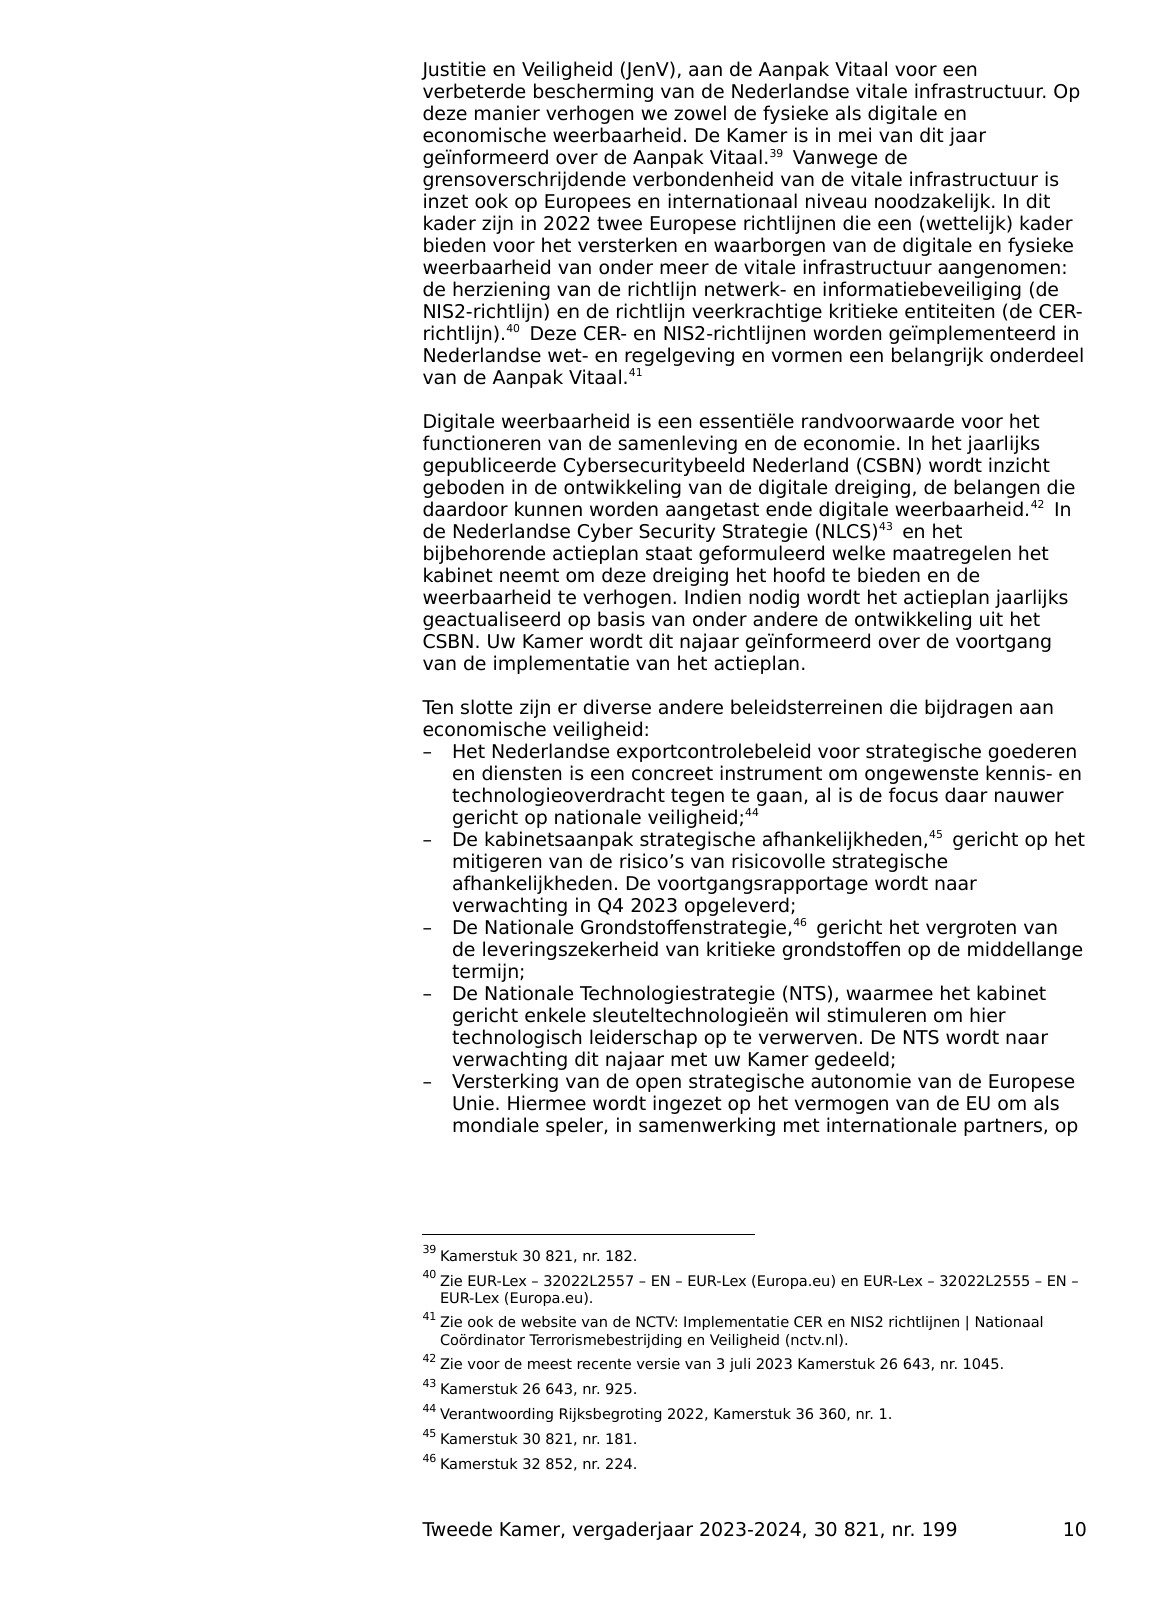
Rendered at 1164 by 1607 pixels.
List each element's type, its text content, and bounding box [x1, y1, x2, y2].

text Kamerstuk 26 643, nr. 925. [422, 1377, 1087, 1399]
text Kamerstuk 30 821, nr. 181. [422, 1427, 1087, 1449]
text Kamerstuk 30 821, nr. 182. [422, 1243, 1087, 1266]
text Kamerstuk 32 852, nr. 224. [422, 1452, 1087, 1474]
text Zie EUR-Lex – 32022L2557 – EN – EUR-Lex (Europa.eu) en EUR-Lex – 32022L2555 – EN – EUR-Lex (Europa.eu). [422, 1268, 1087, 1307]
text Ten slotte zijn er diverse andere beleidsterreinen die bijdragen aan economische veiligheid: [422, 697, 1087, 741]
text Verantwoording Rijksbegroting 2022, Kamerstuk 36 360, nr. 1. [422, 1402, 1087, 1424]
text – Het Nederlandse exportcontrolebeleid voor strategische goederen en diensten is een concreet instrument om ongewenste kennis- en technologieoverdracht tegen te gaan, al is de focus daar nauwer gericht op nationale veiligheid; [422, 741, 1087, 829]
text Justitie en Veiligheid (JenV), aan de Aanpak Vitaal voor een verbeterde bescherming van de Nederlandse vitale infrastructuur. Op deze manier verhogen we zowel de fysieke als digitale en economische weerbaarheid. De Kamer is in mei van dit jaar geïnformeerd over de Aanpak Vitaal. Vanwege de grensoverschrijdende verbondenheid van de vitale infrastructuur is inzet ook op Europees en internationaal niveau noodzakelijk. In dit kader zijn in 2022 twee Europese richtlijnen die een (wettelijk) kader bieden voor het versterken en waarborgen van de digitale en fysieke weerbaarheid van onder meer de vitale infrastructuur aangenomen: de herziening van de richtlijn netwerk- en informatiebeveiliging (de NIS2-richtlijn) en de richtlijn veerkrachtige kritieke entiteiten (de CER-richtlijn). Deze CER- en NIS2-richtlijnen worden geïmplementeerd in Nederlandse wet- en regelgeving en vormen een belangrijk onderdeel van de Aanpak Vitaal. [422, 59, 1087, 389]
text Zie voor de meest recente versie van 3 juli 2023 Kamerstuk 26 643, nr. 1045. [422, 1352, 1087, 1374]
text Zie ook de website van de NCTV: Implementatie CER en NIS2 richtlijnen | Nationaal Coördinator Terrorismebestrijding en Veiligheid (nctv.nl). [422, 1310, 1087, 1349]
text – De Nationale Grondstoffenstrategie, gericht het vergroten van de leveringszekerheid van kritieke grondstoffen op de middellange termijn; [422, 917, 1087, 983]
text Digitale weerbaarheid is een essentiële randvoorwaarde voor het functioneren van de samenleving en de economie. In het jaarlijks gepubliceerde Cybersecuritybeeld Nederland (CSBN) wordt inzicht geboden in de ontwikkeling van de digitale dreiging, de belangen die daardoor kunnen worden aangetast ende digitale weerbaarheid. In de Nederlandse Cyber Security Strategie (NLCS) en het bijbehorende actieplan staat geformuleerd welke maatregelen het kabinet neemt om deze dreiging het hoofd te bieden en de weerbaarheid te verhogen. Indien nodig wordt het actieplan jaarlijks geactualiseerd op basis van onder andere de ontwikkeling uit het CSBN. Uw Kamer wordt dit najaar geïnformeerd over de voortgang van de implementatie van het actieplan. [422, 411, 1087, 675]
text – De kabinetsaanpak strategische afhankelijkheden, gericht op het mitigeren van de risico’s van risicovolle strategische afhankelijkheden. De voortgangsrapportage wordt naar verwachting in Q4 2023 opgeleverd; [422, 829, 1087, 917]
text – Versterking van de open strategische autonomie van de Europese Unie. Hiermee wordt ingezet op het vermogen van de EU om als mondiale speler, in samenwerking met internationale partners, op [422, 1071, 1087, 1136]
text – De Nationale Technologiestrategie (NTS), waarmee het kabinet gericht enkele sleuteltechnologieën wil stimuleren om hier technologisch leiderschap op te verwerven. De NTS wordt naar verwachting dit najaar met uw Kamer gedeeld; [422, 983, 1087, 1071]
